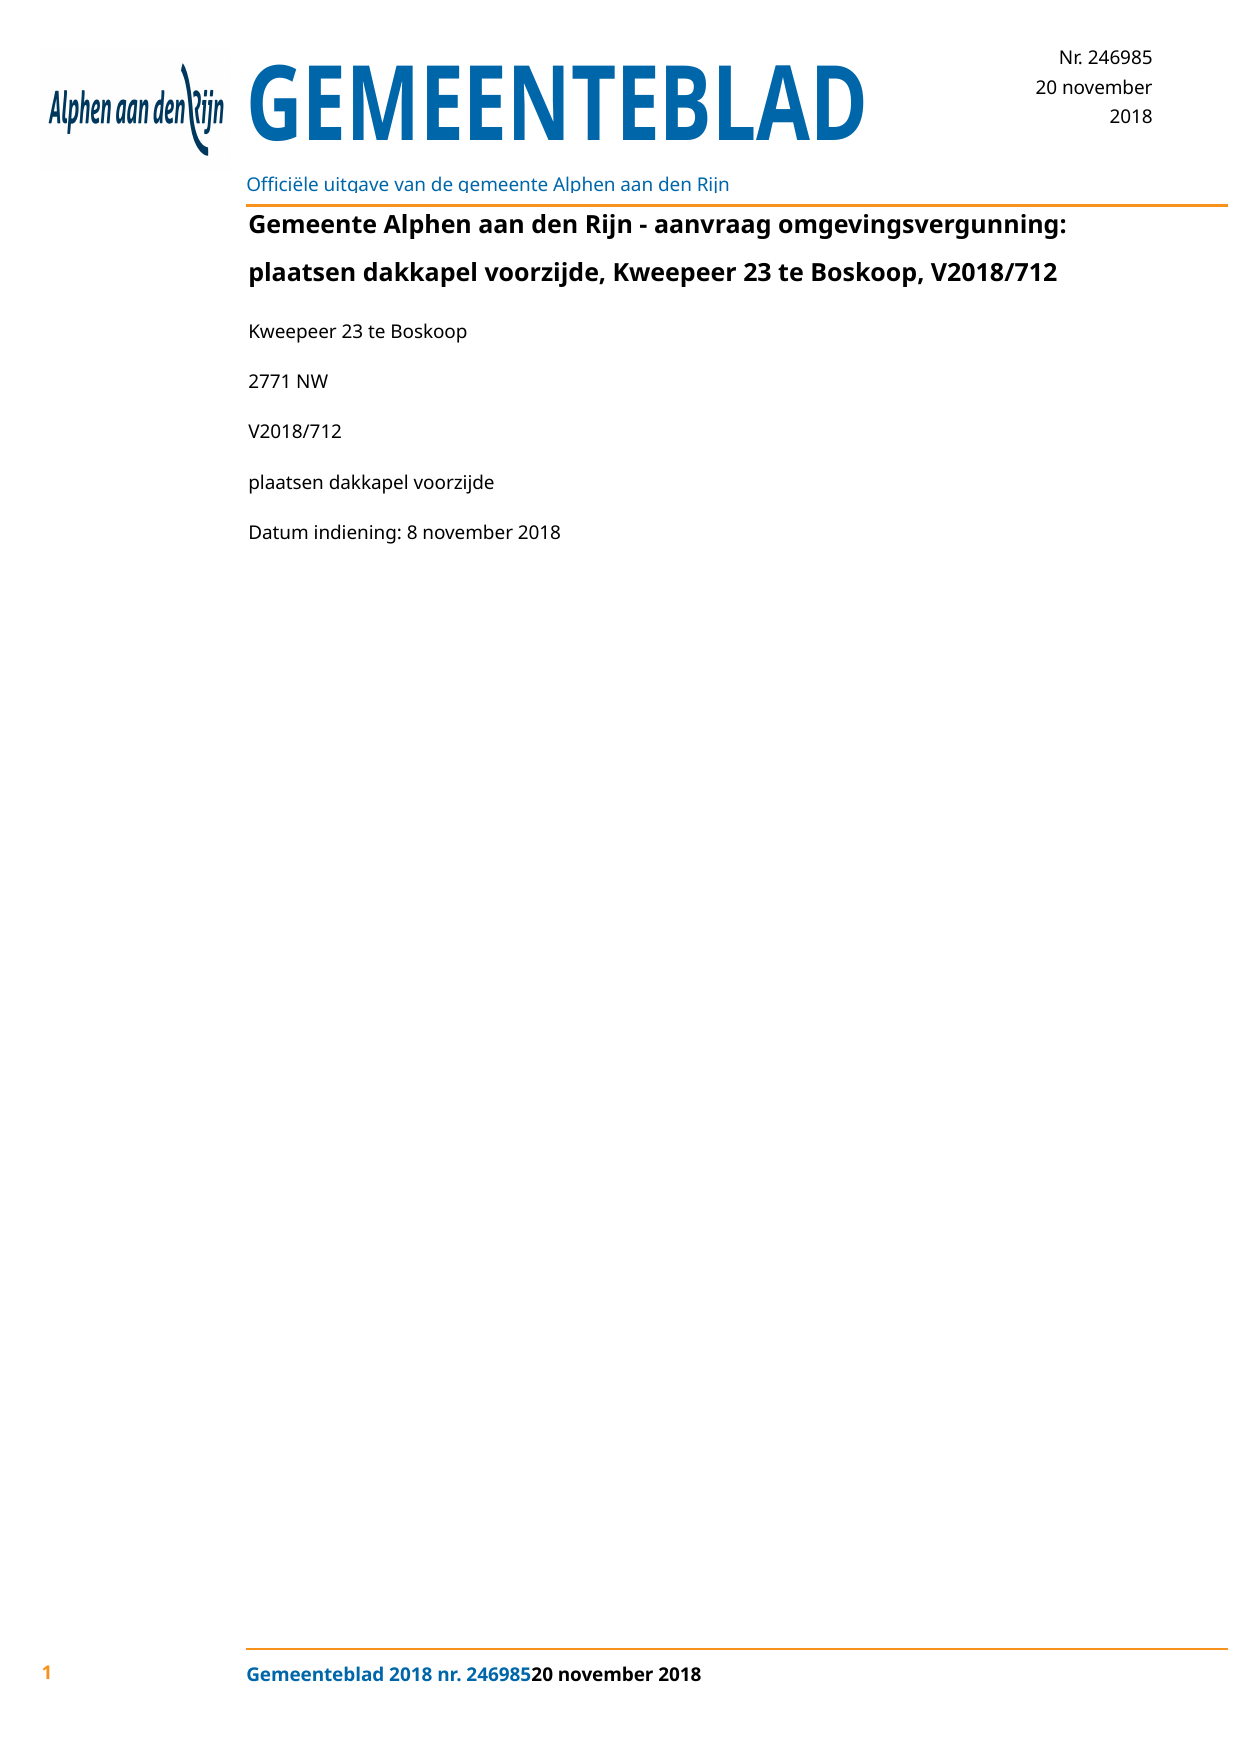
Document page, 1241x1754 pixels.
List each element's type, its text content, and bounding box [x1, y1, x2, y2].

text Gemeente Alphen aan den Rijn - aanvraag omgevingsvergunning: plaatsen dakkapel voorzijde, Kweepeer 23 te Boskoop, V2018/712 [248, 207, 1152, 288]
text plaatsen dakkapel voorzijde [248, 469, 1152, 495]
picture [41, 47, 231, 172]
text 2771 NW [248, 368, 1152, 394]
text Kweepeer 23 te Boskoop [248, 318, 1152, 344]
text V2018/712 [248, 419, 1152, 444]
text Datum indiening: 8 november 2018 [248, 519, 1152, 545]
